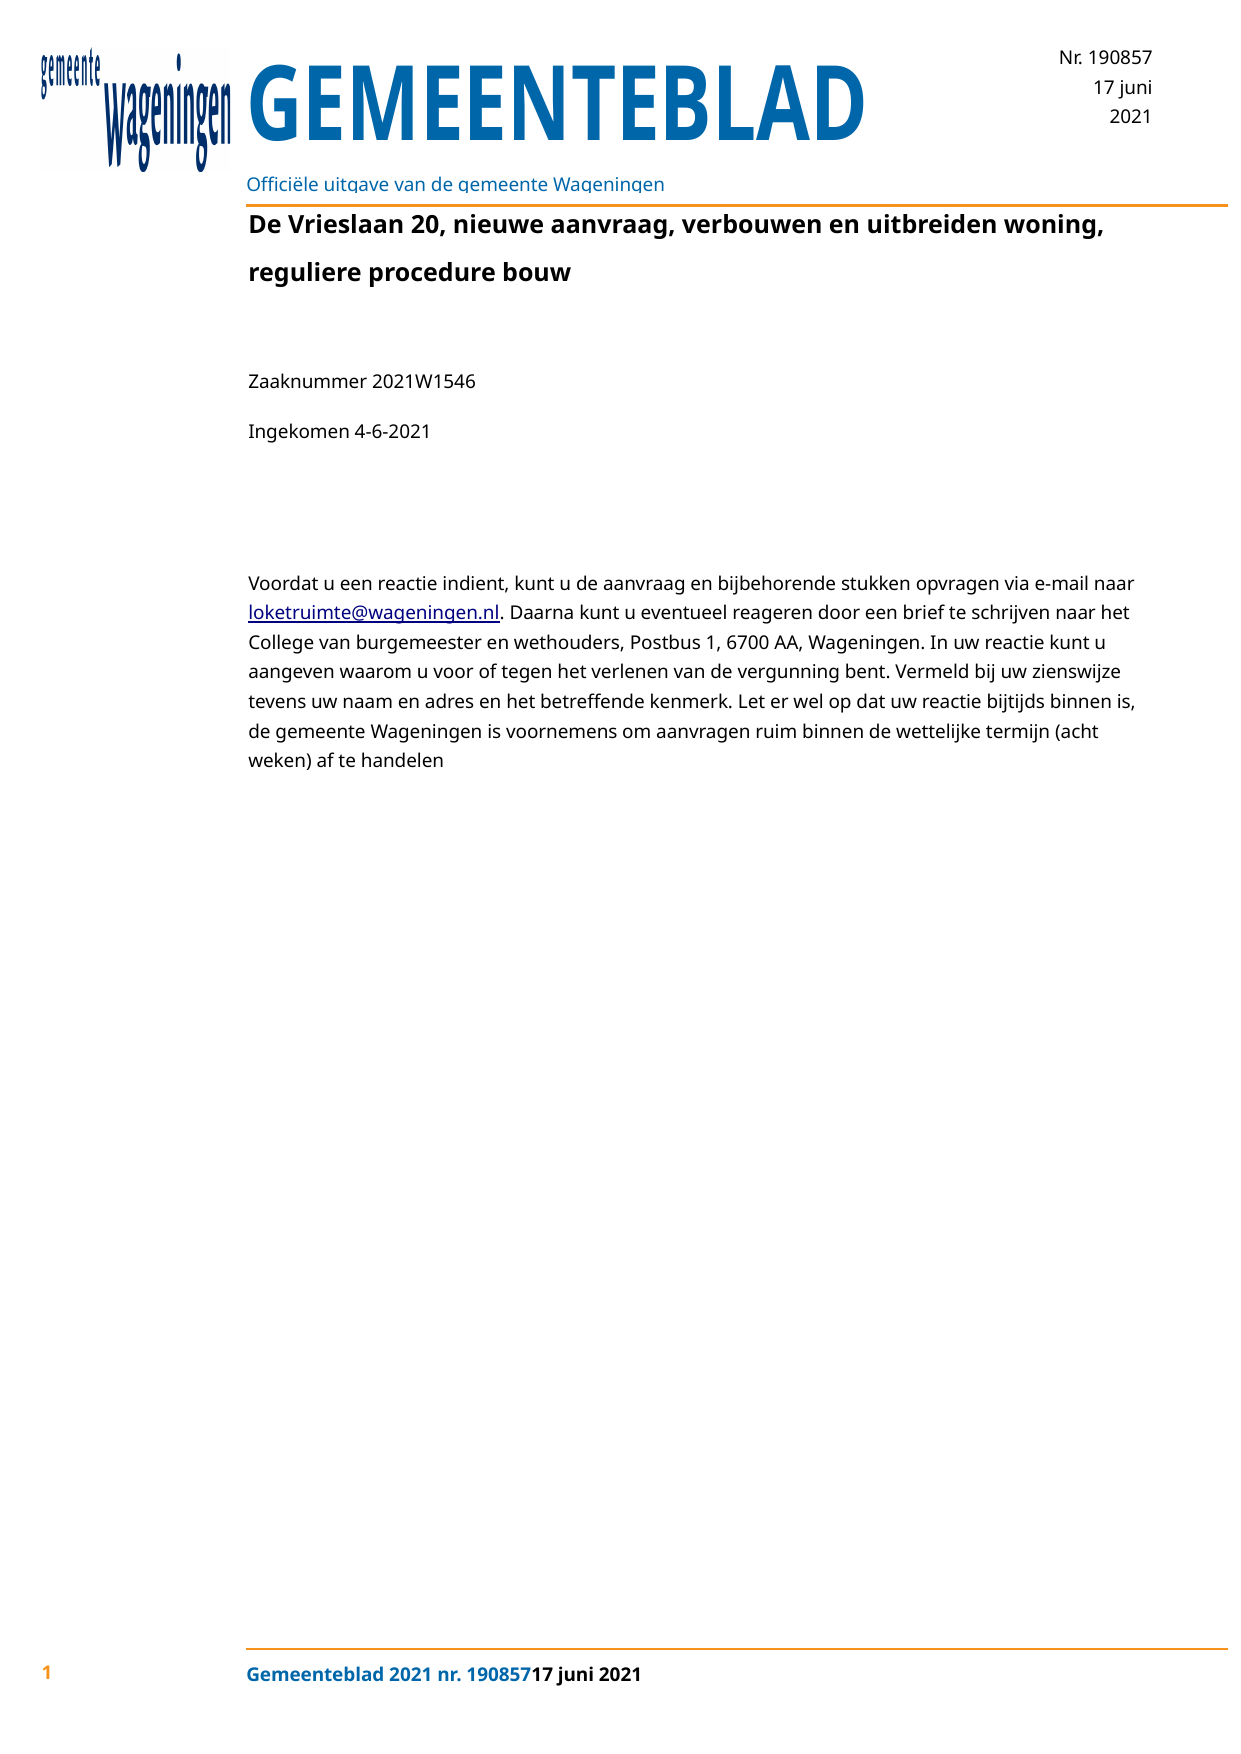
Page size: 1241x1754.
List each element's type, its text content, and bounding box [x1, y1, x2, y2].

text Ingekomen 4-6-2021 [248, 419, 1152, 444]
text De Vrieslaan 20, nieuwe aanvraag, verbouwen en uitbreiden woning, reguliere procedure bouw [248, 207, 1152, 288]
text Voordat u een reactie indient, kunt u de aanvraag en bijbehorende stukken opvragen via e-mail naar loketruimte@wageningen.nl. Daarna kunt u eventueel reageren door een brief te schrijven naar het College van burgemeester en wethouders, Postbus 1, 6700 AA, Wageningen. In uw reactie kunt u aangeven waarom u voor of tegen het verlenen van de vergunning bent. Vermeld bij uw zienswijze tevens uw naam en adres en het betreffende kenmerk. Let er wel op dat uw reactie bijtijds binnen is, de gemeente Wageningen is voornemens om aanvragen ruim binnen de wettelijke termijn (acht weken) af te handelen [248, 570, 1152, 773]
picture [41, 47, 231, 172]
text Zaaknummer 2021W1546 [248, 368, 1152, 394]
